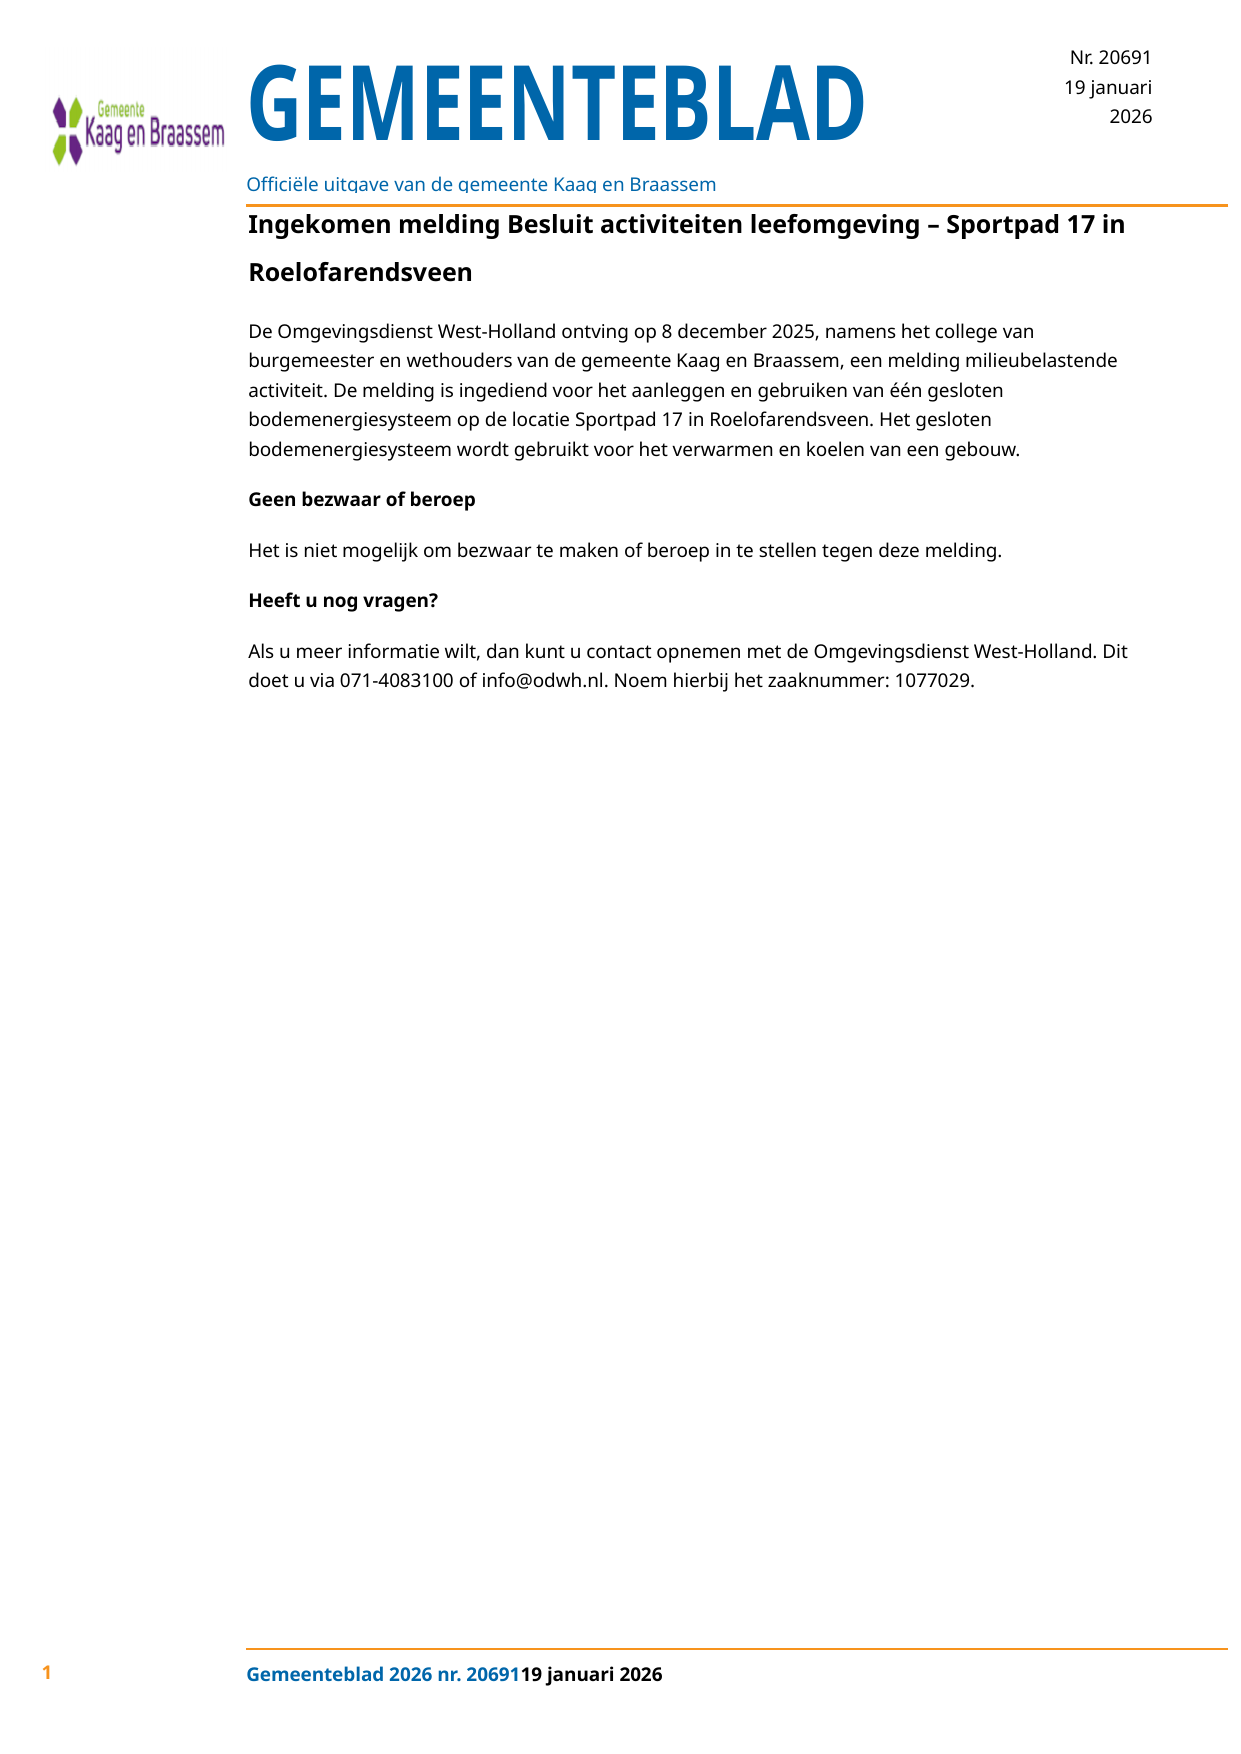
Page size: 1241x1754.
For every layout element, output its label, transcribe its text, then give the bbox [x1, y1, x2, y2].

text Ingekomen melding Besluit activiteiten leefomgeving – Sportpad 17 in Roelofarendsveen [248, 207, 1152, 288]
text De Omgevingsdienst West-Holland ontving op 8 december 2025, namens het college van burgemeester en wethouders van de gemeente Kaag en Braassem, een melding milieubelastende activiteit. De melding is ingediend voor het aanleggen en gebruiken van één gesloten bodemenergiesysteem op de locatie Sportpad 17 in Roelofarendsveen. Het gesloten bodemenergiesysteem wordt gebruikt voor het verwarmen en koelen van een gebouw. [248, 318, 1152, 462]
text Het is niet mogelijk om bezwaar te maken of beroep in te stellen tegen deze melding. [248, 537, 1152, 563]
text Heeft u nog vragen? [248, 587, 1152, 613]
picture [41, 47, 231, 172]
text Geen bezwaar of beroep [248, 487, 1152, 512]
text Als u meer informatie wilt, dan kunt u contact opnemen met de Omgevingsdienst West-Holland. Dit doet u via 071-4083100 of info@odwh.nl. Noem hierbij het zaaknummer: 1077029. [248, 638, 1152, 693]
